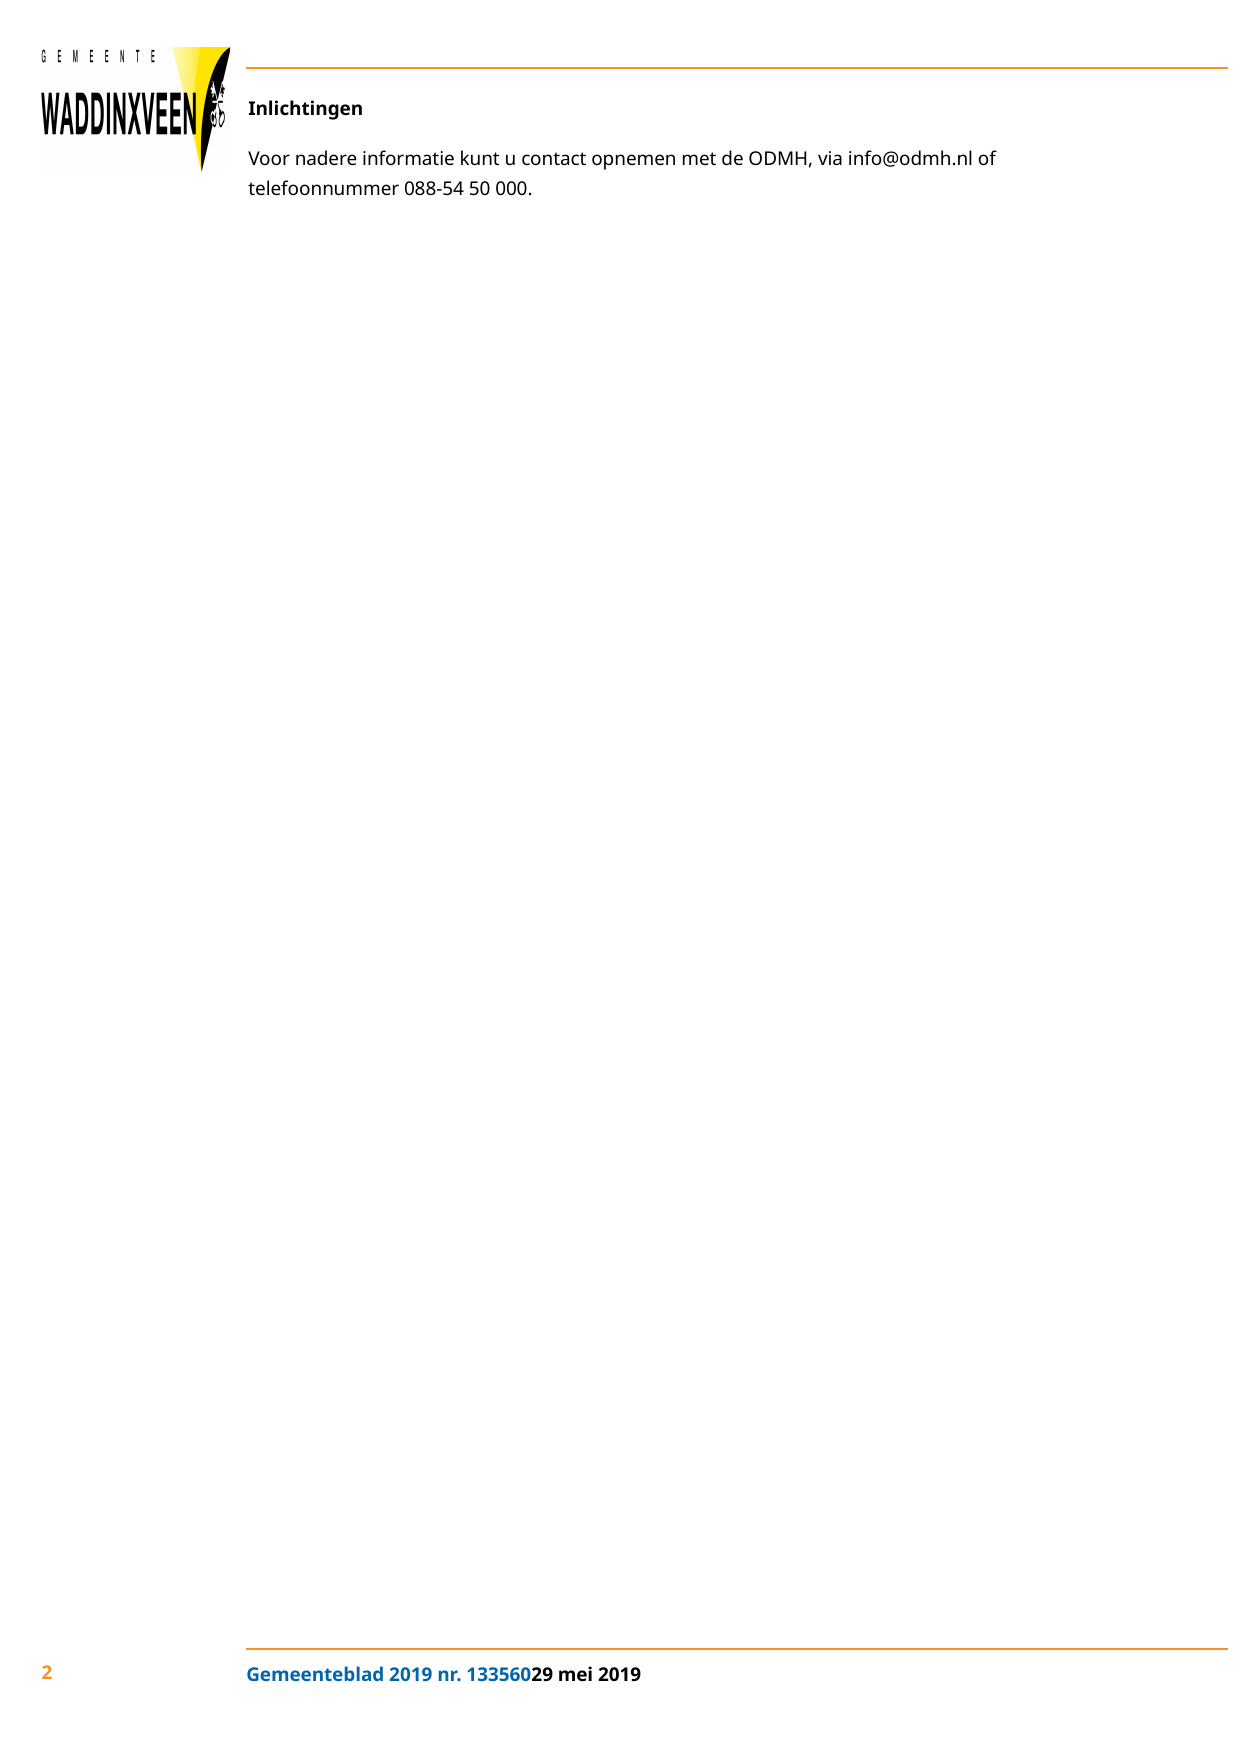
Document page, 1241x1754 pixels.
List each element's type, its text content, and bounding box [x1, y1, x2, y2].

picture [41, 47, 231, 172]
text Inlichtingen [248, 95, 1152, 121]
text Voor nadere informatie kunt u contact opnemen met de ODMH, via info@odmh.nl of telefoonnummer 088-54 50 000. [248, 145, 1152, 201]
